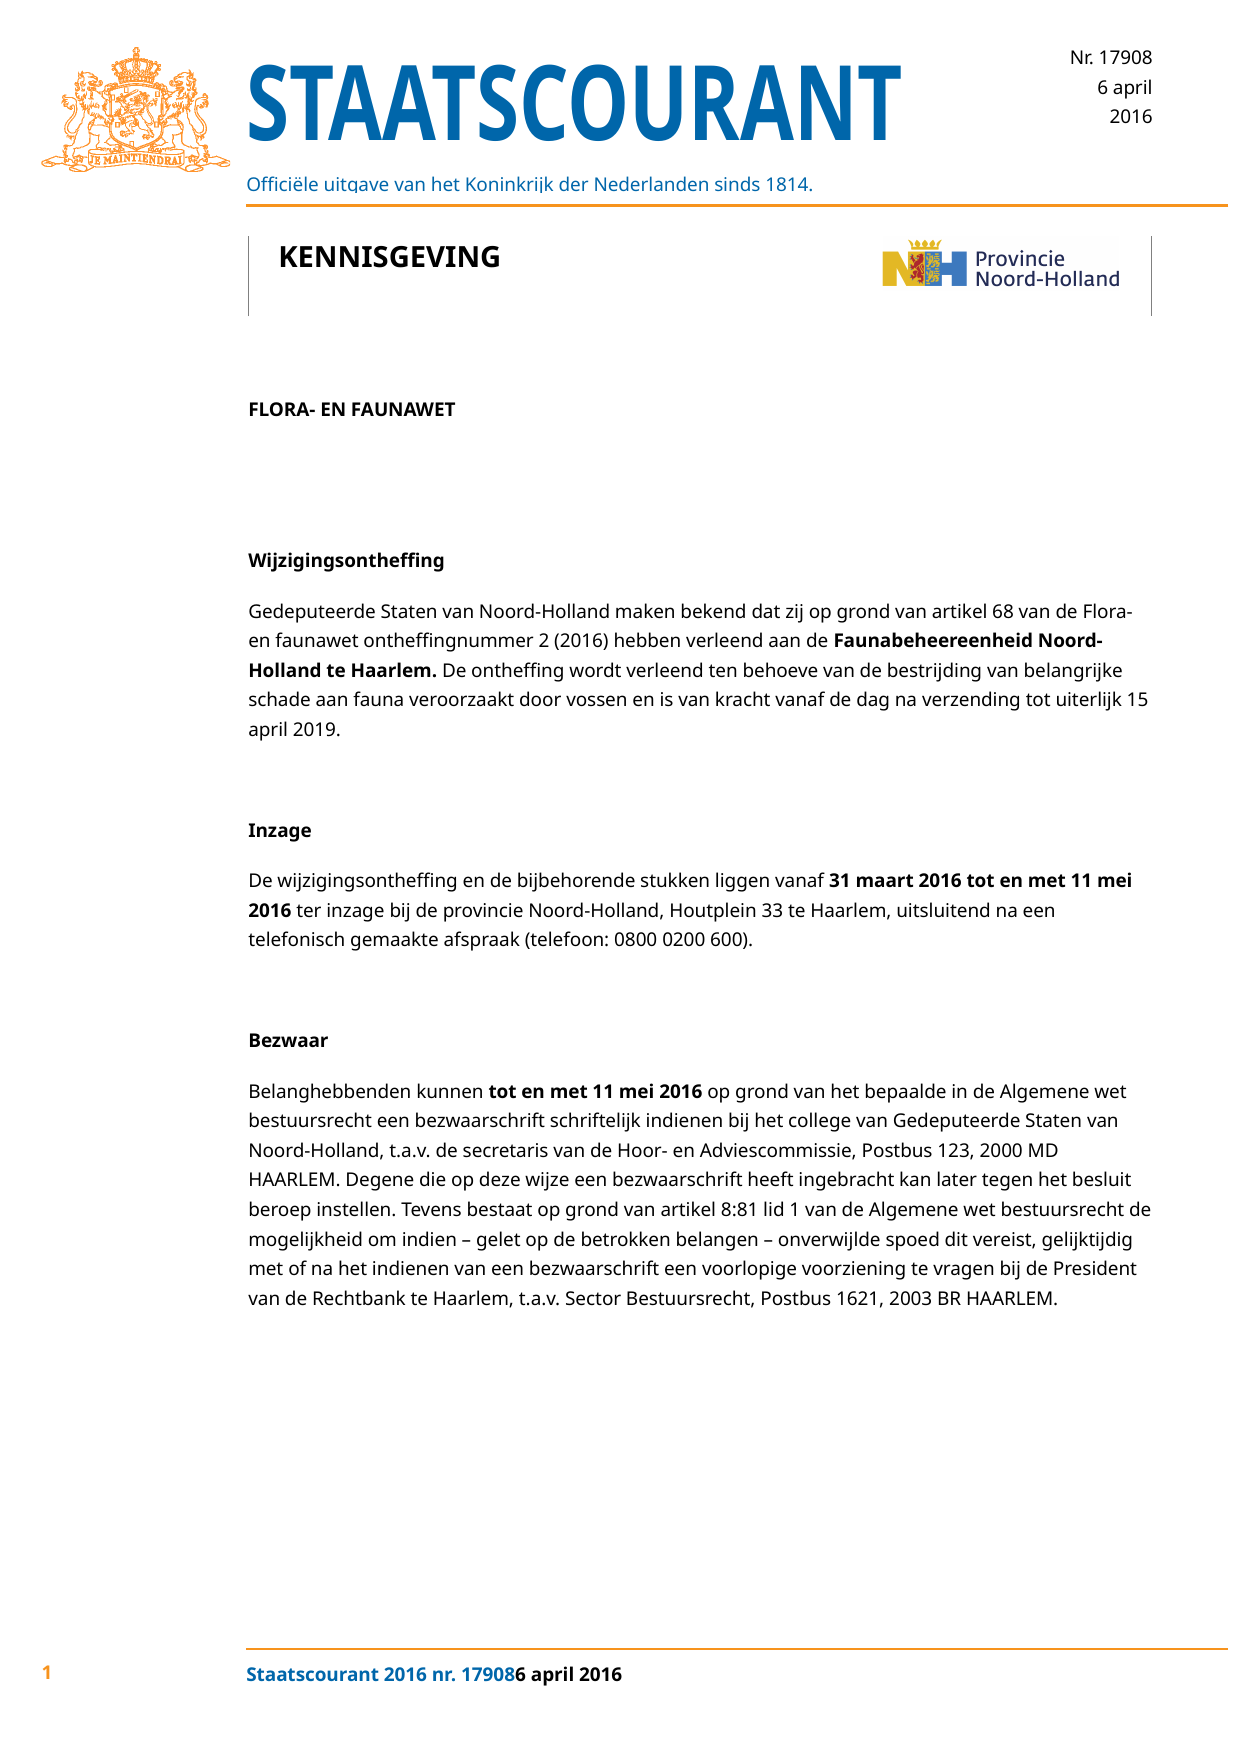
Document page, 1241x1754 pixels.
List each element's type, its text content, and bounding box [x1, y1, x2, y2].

table_header KENNISGEVING [249, 236, 850, 316]
text Inzage [248, 817, 1152, 843]
text Gedeputeerde Staten van Noord-Holland maken bekend dat zij op grond van artikel 68 van de Flora- en faunawet ontheffingnummer 2 (2016) hebben verleend aan de Faunabeheereenheid Noord-Holland te Haarlem. De ontheffing wordt verleend ten behoeve van de bestrijding van belangrijke schade aan fauna veroorzaakt door vossen en is van kracht vanaf de dag na verzending tot uiterlijk 15 april 2019. [248, 598, 1152, 742]
text Bezwaar [248, 1027, 1152, 1053]
text De wijzigingsontheffing en de bijbehorende stukken liggen vanaf 31 maart 2016 tot en met 11 mei 2016 ter inzage bij de provincie Noord-Holland, Houtplein 33 te Haarlem, uitsluitend na een telefonisch gemaakte afspraak (telefoon: 0800 0200 600). [248, 867, 1152, 952]
text Belanghebbenden kunnen tot en met 11 mei 2016 op grond van het bepaalde in de Algemene wet bestuursrecht een bezwaarschrift schriftelijk indienen bij het college van Gedeputeerde Staten van Noord-Holland, t.a.v. de secretaris van de Hoor- en Adviescommissie, Postbus 123, 2000 MD HAARLEM. Degene die op deze wijze een bezwaarschrift heeft ingebracht kan later tegen het besluit beroep instellen. Tevens bestaat op grond van artikel 8:81 lid 1 van de Algemene wet bestuursrecht de mogelijkheid om indien – gelet op de betrokken belangen – onverwijlde spoed dit vereist, gelijktijdig met of na het indienen van een bezwaarschrift een voorlopige voorziening te vragen bij de President van de Rechtbank te Haarlem, t.a.v. Sector Bestuursrecht, Postbus 1621, 2003 BR HAARLEM. [248, 1078, 1152, 1311]
text FLORA- EN FAUNAWET [248, 396, 1152, 422]
picture [41, 47, 231, 172]
picture [882, 236, 1119, 291]
text Wijzigingsontheffing [248, 547, 1152, 573]
table_header [850, 236, 1151, 316]
